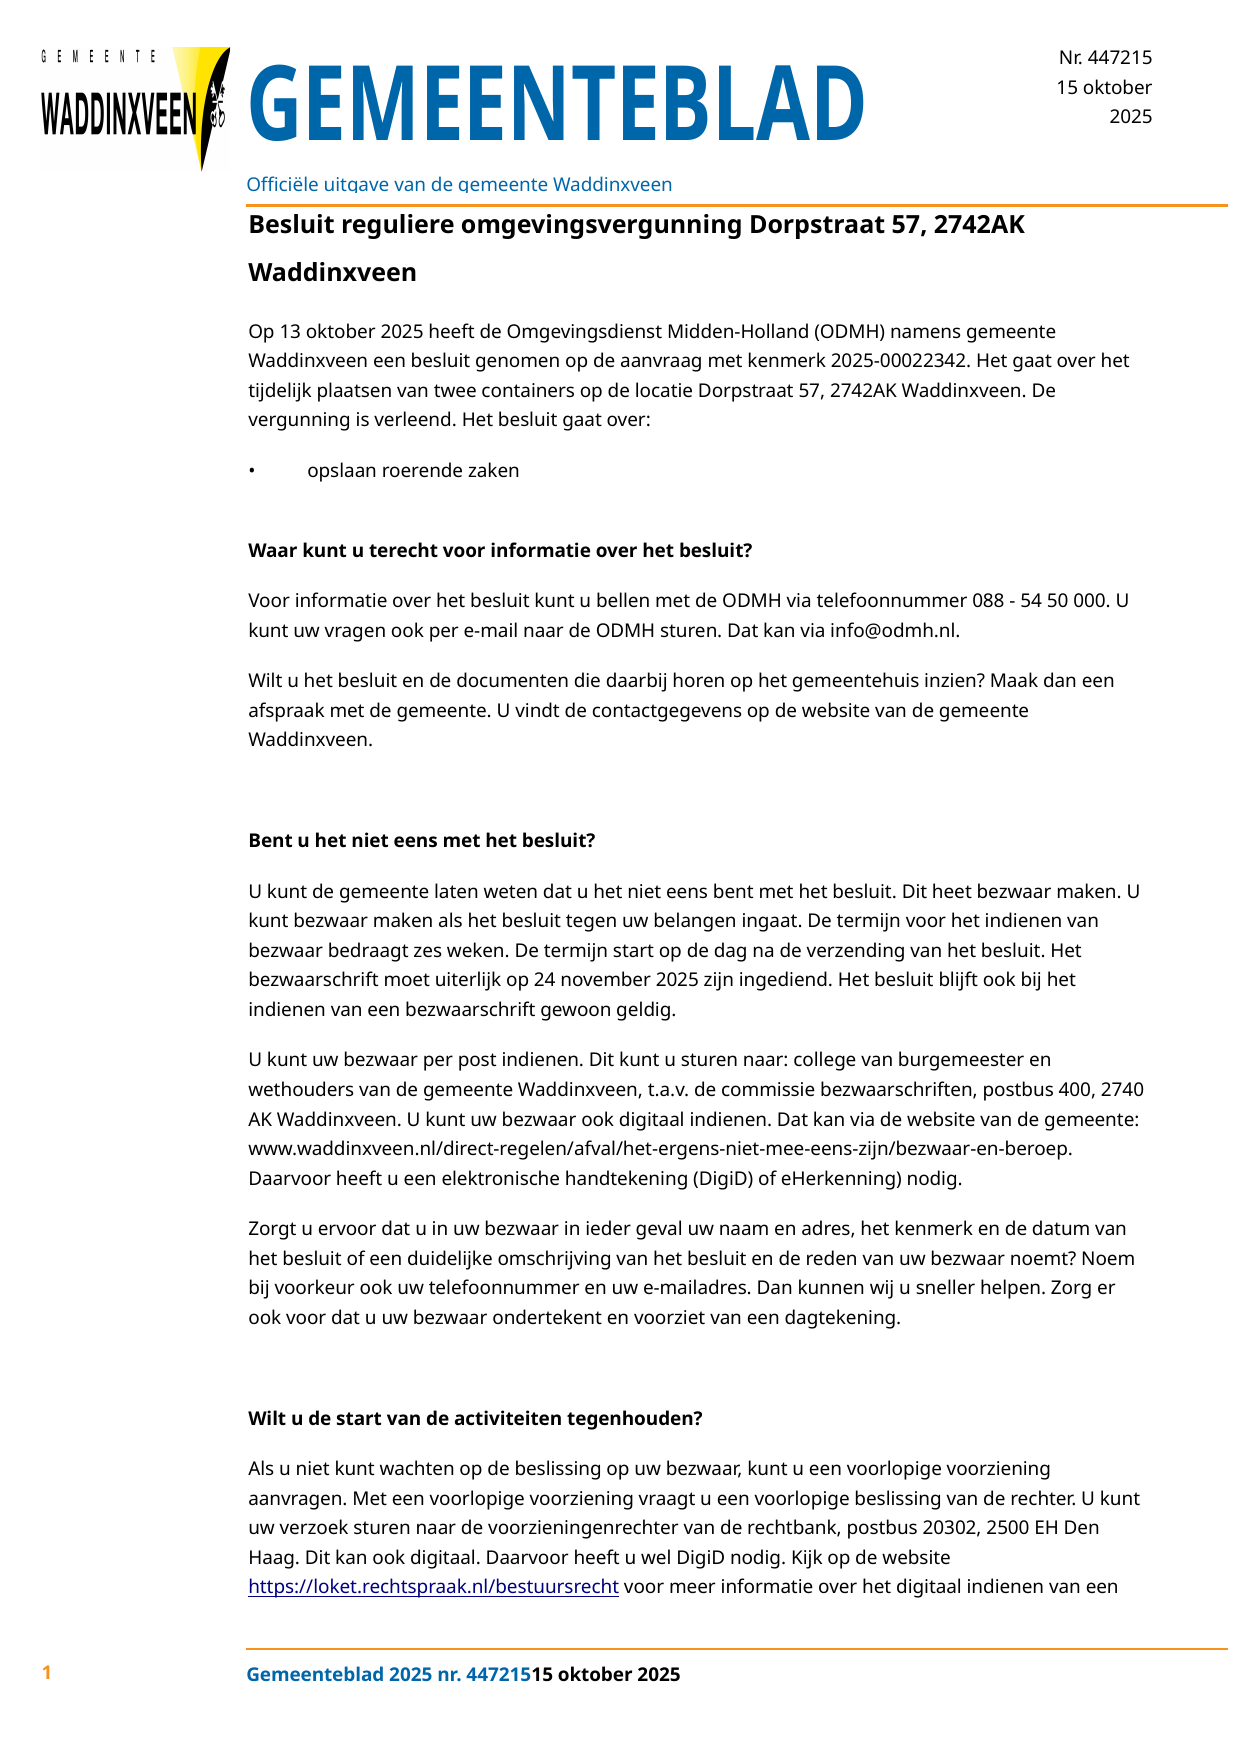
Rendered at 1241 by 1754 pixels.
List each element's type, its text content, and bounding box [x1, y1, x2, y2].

text Wilt u de start van de activiteiten tegenhouden? [248, 1405, 1152, 1431]
text Bent u het niet eens met het besluit? [248, 827, 1152, 853]
text Wilt u het besluit en de documenten die daarbij horen op het gemeentehuis inzien? Maak dan een afspraak met de gemeente. U vindt de contactgegevens op de website van de gemeente Waddinxveen. [248, 667, 1152, 752]
text Zorgt u ervoor dat u in uw bezwaar in ieder geval uw naam en adres, het kenmerk en de datum van het besluit of een duidelijke omschrijving van het besluit en de reden van uw bezwaar noemt? Noem bij voorkeur ook uw telefoonnummer en uw e-mailadres. Dan kunnen wij u sneller helpen. Zorg er ook voor dat u uw bezwaar ondertekent en voorziet van een dagtekening. [248, 1215, 1152, 1330]
picture [41, 47, 231, 172]
text U kunt uw bezwaar per post indienen. Dit kunt u sturen naar: college van burgemeester en wethouders van de gemeente Waddinxveen, t.a.v. de commissie bezwaarschriften, postbus 400, 2740 AK Waddinxveen. U kunt uw bezwaar ook digitaal indienen. Dat kan via de website van de gemeente: www.waddinxveen.nl/direct-regelen/afval/het-ergens-niet-mee-eens-zijn/bezwaar-en-beroep. Daarvoor heeft u een elektronische handtekening (DigiD) of eHerkenning) nodig. [248, 1047, 1152, 1191]
list opslaan roerende zaken [248, 457, 1152, 483]
text Voor informatie over het besluit kunt u bellen met de ODMH via telefoonnummer 088 - 54 50 000. U kunt uw vragen ook per e-mail naar de ODMH sturen. Dat kan via info@odmh.nl. [248, 587, 1152, 643]
text U kunt de gemeente laten weten dat u het niet eens bent met het besluit. Dit heet bezwaar maken. U kunt bezwaar maken als het besluit tegen uw belangen ingaat. De termijn voor het indienen van bezwaar bedraagt zes weken. De termijn start op de dag na de verzending van het besluit. Het bezwaarschrift moet uiterlijk op 24 november 2025 zijn ingediend. Het besluit blijft ook bij het indienen van een bezwaarschrift gewoon geldig. [248, 878, 1152, 1022]
text Als u niet kunt wachten op de beslissing op uw bezwaar, kunt u een voorlopige voorziening aanvragen. Met een voorlopige voorziening vraagt u een voorlopige beslissing van de rechter. U kunt uw verzoek sturen naar de voorzieningenrechter van de rechtbank, postbus 20302, 2500 EH Den Haag. Dit kan ook digitaal. Daarvoor heeft u wel DigiD nodig. Kijk op de website https://loket.rechtspraak.nl/bestuursrecht voor meer informatie over het digitaal indienen van een [248, 1455, 1152, 1599]
text Besluit reguliere omgevingsvergunning Dorpstraat 57, 2742AK Waddinxveen [248, 207, 1152, 288]
text Op 13 oktober 2025 heeft de Omgevingsdienst Midden-Holland (ODMH) namens gemeente Waddinxveen een besluit genomen op de aanvraag met kenmerk 2025-00022342. Het gaat over het tijdelijk plaatsen van twee containers op de locatie Dorpstraat 57, 2742AK Waddinxveen. De vergunning is verleend. Het besluit gaat over: [248, 318, 1152, 432]
text Waar kunt u terecht voor informatie over het besluit? [248, 537, 1152, 563]
